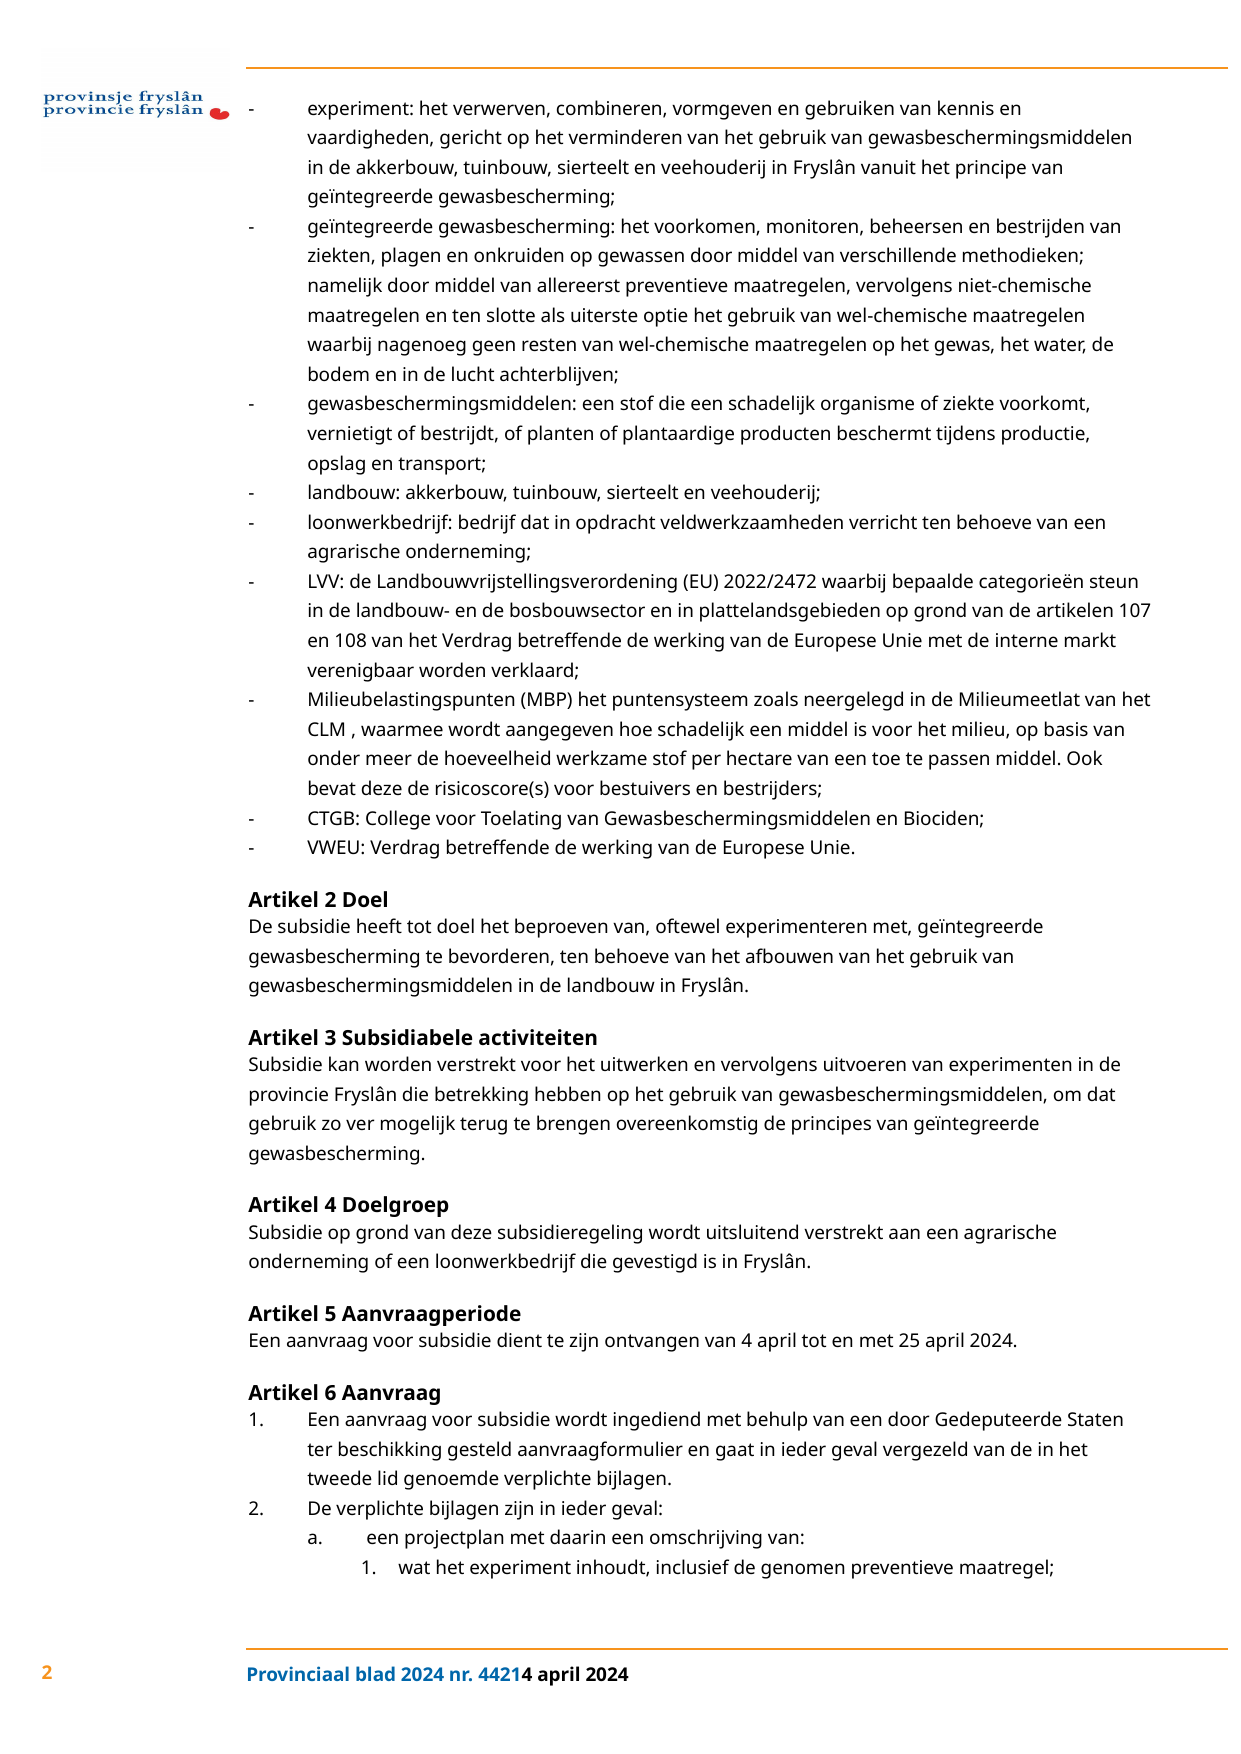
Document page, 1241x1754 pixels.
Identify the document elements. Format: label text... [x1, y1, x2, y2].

text Artikel 2 Doel [248, 885, 1152, 913]
text Artikel 5 Aanvraagperiode [248, 1299, 1152, 1327]
list loonwerkbedrijf: bedrijf dat in opdracht veldwerkzaamheden verricht ten behoeve van een agrarische onderneming; [248, 509, 1152, 564]
list De verplichte bijlagen zijn in ieder geval: [248, 1495, 1152, 1521]
list LVV: de Landbouwvrijstellingsverordening (EU) 2022/2472 waarbij bepaalde categorieën steun in de landbouw- en de bosbouwsector en in plattelandsgebieden op grond van de artikelen 107 en 108 van het Verdrag betreffende de werking van de Europese Unie met de interne markt verenigbaar worden verklaard; [248, 568, 1152, 683]
list experiment: het verwerven, combineren, vormgeven en gebruiken van kennis en vaardigheden, gericht op het verminderen van het gebruik van gewasbeschermingsmiddelen in de akkerbouw, tuinbouw, sierteelt en veehouderij in Fryslân vanuit het principe van geïntegreerde gewasbescherming; [248, 95, 1152, 209]
list een projectplan met daarin een omschrijving van: [307, 1524, 1152, 1550]
list Milieubelastingspunten (MBP) het puntensysteem zoals neergelegd in de Milieumeetlat van het CLM , waarmee wordt aangegeven hoe schadelijk een middel is voor het milieu, op basis van onder meer de hoeveelheid werkzame stof per hectare van een toe te passen middel. Ook bevat deze de risicoscore(s) voor bestuivers en bestrijders; [248, 686, 1152, 801]
text De subsidie heeft tot doel het beproeven van, oftewel experimenteren met, geïntegreerde gewasbescherming te bevorderen, ten behoeve van het afbouwen van het gebruik van gewasbeschermingsmiddelen in de landbouw in Fryslân. [248, 913, 1152, 998]
list gewasbeschermingsmiddelen: een stof die een schadelijk organisme of ziekte voorkomt, vernietigt of bestrijdt, of planten of plantaardige producten beschermt tijdens productie, opslag en transport; [248, 391, 1152, 476]
list CTGB: College voor Toelating van Gewasbeschermingsmiddelen en Biociden; [248, 805, 1152, 831]
text Artikel 4 Doelgroep [248, 1190, 1152, 1219]
text Artikel 3 Subsidiabele activiteiten [248, 1023, 1152, 1051]
list Een aanvraag voor subsidie wordt ingediend met behulp van een door Gedeputeerde Staten ter beschikking gesteld aanvraagformulier en gaat in ieder geval vergezeld van de in het tweede lid genoemde verplichte bijlagen. [248, 1406, 1152, 1491]
list geïntegreerde gewasbescherming: het voorkomen, monitoren, beheersen en bestrijden van ziekten, plagen en onkruiden op gewassen door middel van verschillende methodieken; namelijk door middel van allereerst preventieve maatregelen, vervolgens niet-chemische maatregelen en ten slotte als uiterste optie het gebruik van wel-chemische maatregelen waarbij nagenoeg geen resten van wel-chemische maatregelen op het gewas, het water, de bodem en in de lucht achterblijven; [248, 213, 1152, 387]
list landbouw: akkerbouw, tuinbouw, sierteelt en veehouderij; [248, 479, 1152, 505]
list VWEU: Verdrag betreffende de werking van de Europese Unie. [248, 834, 1152, 860]
text Artikel 6 Aanvraag [248, 1378, 1152, 1406]
picture [41, 47, 231, 172]
list wat het experiment inhoudt, inclusief de genomen preventieve maatregel; [361, 1554, 1152, 1580]
text Subsidie op grond van deze subsidieregeling wordt uitsluitend verstrekt aan een agrarische onderneming of een loonwerkbedrijf die gevestigd is in Fryslân. [248, 1219, 1152, 1274]
text Een aanvraag voor subsidie dient te zijn ontvangen van 4 april tot en met 25 april 2024. [248, 1327, 1152, 1353]
text Subsidie kan worden verstrekt voor het uitwerken en vervolgens uitvoeren van experimenten in de provincie Fryslân die betrekking hebben op het gebruik van gewasbeschermingsmiddelen, om dat gebruik zo ver mogelijk terug te brengen overeenkomstig de principes van geïntegreerde gewasbescherming. [248, 1051, 1152, 1166]
